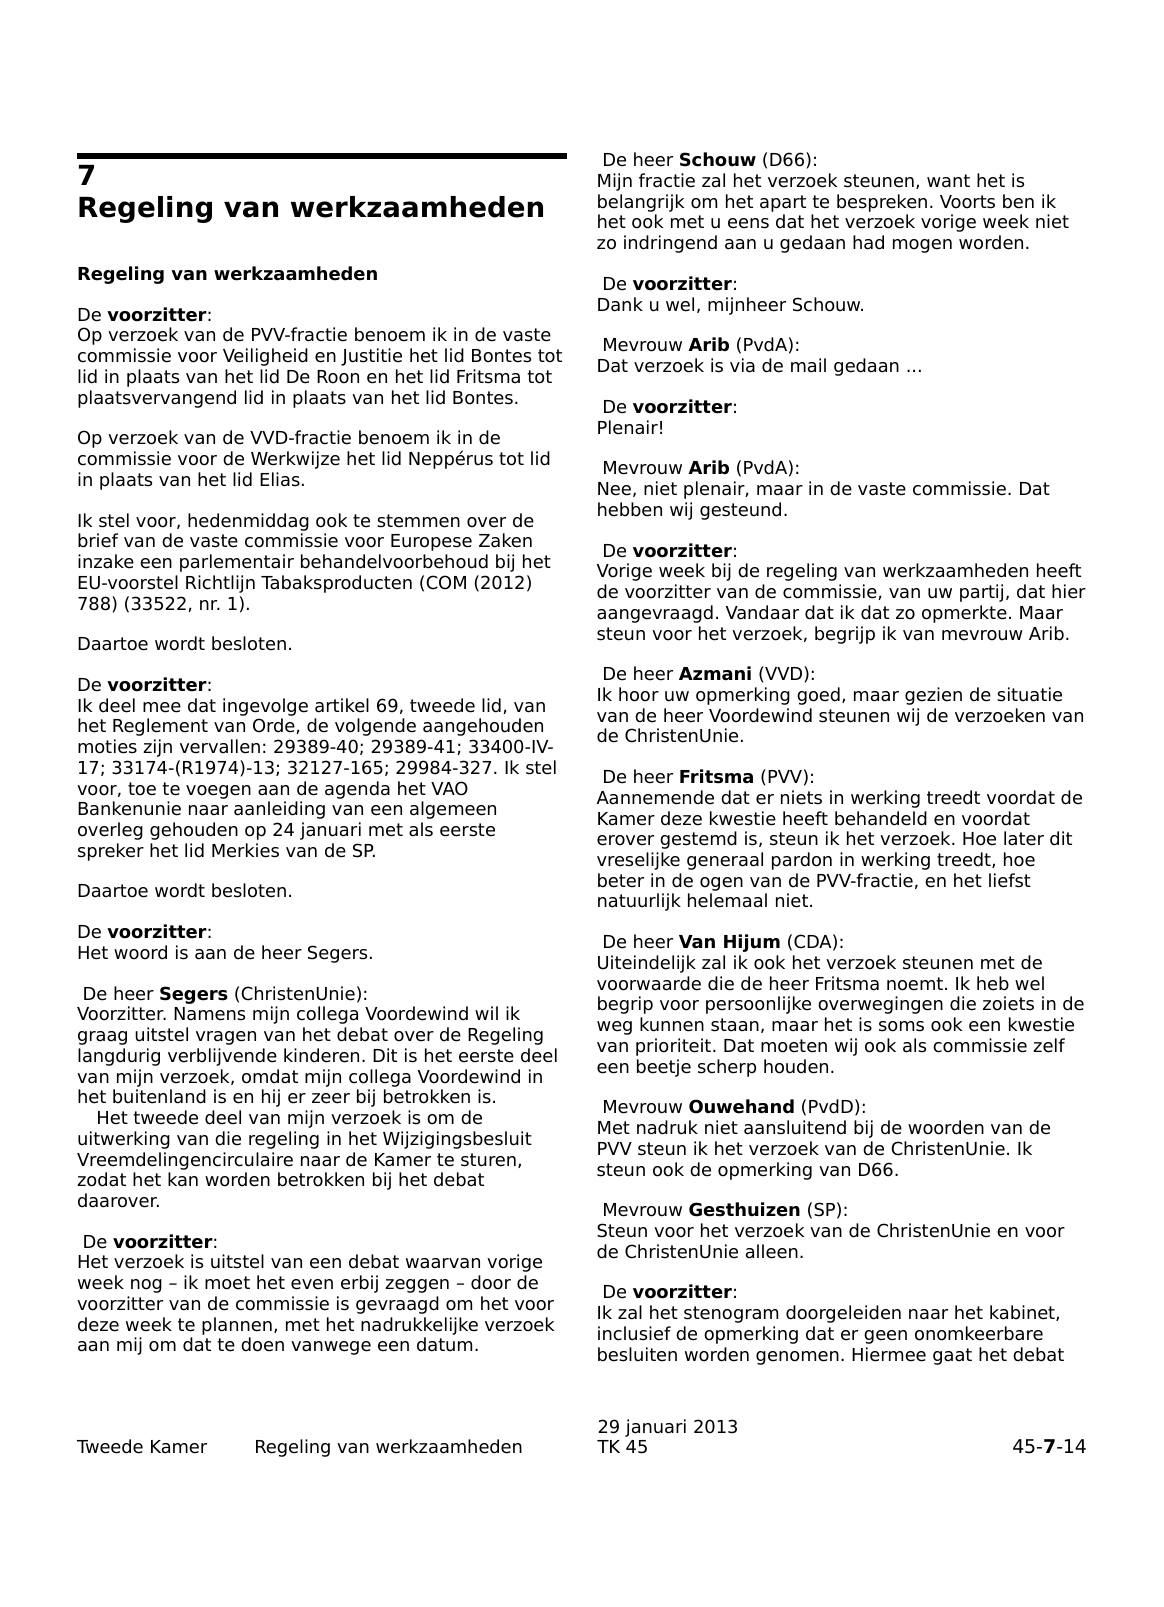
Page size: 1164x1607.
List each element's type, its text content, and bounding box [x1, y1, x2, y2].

text Mevrouw Arib (PvdA): [596, 458, 1087, 479]
text Ik hoor uw opmerking goed, maar gezien de situatie van de heer Voordewind steunen wij de verzoeken van de ChristenUnie. [596, 685, 1087, 747]
text Het tweede deel van mijn verzoek is om de uitwerking van die regeling in het Wijzigingsbesluit Vreemdelingencirculaire naar de Kamer te sturen, zodat het kan worden betrokken bij het debat daarover. [77, 1108, 567, 1212]
text De voorzitter: [596, 540, 1087, 561]
text Daartoe wordt besloten. [77, 881, 567, 902]
text Mevrouw Ouwehand (PvdD): [596, 1097, 1087, 1118]
text De voorzitter: [596, 397, 1087, 417]
text De voorzitter: [77, 1232, 567, 1252]
text Plenair! [596, 417, 1087, 438]
text Dank u wel, mijnheer Schouw. [596, 294, 1087, 315]
text Vorige week bij de regeling van werkzaamheden heeft de voorzitter van de commissie, van uw partij, dat hier aangevraagd. Vandaar dat ik dat zo opmerkte. Maar steun voor het verzoek, begrijp ik van mevrouw Arib. [596, 561, 1087, 644]
text De heer Van Hijum (CDA): [596, 932, 1087, 953]
text Voorzitter. Namens mijn collega Voordewind wil ik graag uitstel vragen van het debat over de Regeling langdurig verblijvende kinderen. Dit is het eerste deel van mijn verzoek, omdat mijn collega Voordewind in het buitenland is en hij er zeer bij betrokken is. [77, 1004, 567, 1108]
text De voorzitter: [77, 675, 567, 696]
text Het woord is aan de heer Segers. [77, 943, 567, 963]
text Met nadruk niet aansluitend bij de woorden van de PVV steun ik het verzoek van de ChristenUnie. Ik steun ook de opmerking van D66. [596, 1118, 1087, 1180]
text Ik zal het stenogram doorgeleiden naar het kabinet, inclusief de opmerking dat er geen onomkeerbare besluiten worden genomen. Hiermee gaat het debat [596, 1303, 1087, 1365]
text De heer Fritsma (PVV): [596, 767, 1087, 788]
text Uiteindelijk zal ik ook het verzoek steunen met de voorwaarde die de heer Fritsma noemt. Ik heb wel begrip voor persoonlijke overwegingen die zoiets in de weg kunnen staan, maar het is soms ook een kwestie van prioriteit. Dat moeten wij ook als commissie zelf een beetje scherp houden. [596, 953, 1087, 1077]
text De voorzitter: [596, 274, 1087, 294]
text Ik stel voor, hedenmiddag ook te stemmen over de brief van de vaste commissie voor Europese Zaken inzake een parlementair behandelvoorbehoud bij het EU-voorstel Richtlijn Tabaksproducten (COM (2012) 788) (33522, nr. 1). [77, 510, 567, 614]
text De voorzitter: [77, 922, 567, 943]
text Op verzoek van de VVD-fractie benoem ik in de commissie voor de Werkwijze het lid Neppérus tot lid in plaats van het lid Elias. [77, 428, 567, 490]
text Daartoe wordt besloten. [77, 634, 567, 655]
text De voorzitter: [596, 1282, 1087, 1303]
text De voorzitter: [77, 304, 567, 325]
text Aannemende dat er niets in werking treedt voordat de Kamer deze kwestie heeft behandeld en voordat erover gestemd is, steun ik het verzoek. Hoe later dit vreselijke generaal pardon in werking treedt, hoe beter in de ogen van de PVV-fractie, en het liefst natuurlijk helemaal niet. [596, 788, 1087, 912]
text Het verzoek is uitstel van een debat waarvan vorige week nog – ik moet het even erbij zeggen – door de voorzitter van de commissie is gevraagd om het voor deze week te plannen, met het nadrukkelijke verzoek aan mij om dat te doen vanwege een datum. [77, 1252, 567, 1356]
text Mijn fractie zal het verzoek steunen, want het is belangrijk om het apart te bespreken. Voorts ben ik het ook met u eens dat het verzoek vorige week niet zo indringend aan u gedaan had mogen worden. [596, 171, 1087, 254]
text Dat verzoek is via de mail gedaan ... [596, 356, 1087, 377]
text Mevrouw Gesthuizen (SP): [596, 1200, 1087, 1221]
text Ik deel mee dat ingevolge artikel 69, tweede lid, van het Reglement van Orde, de volgende aangehouden moties zijn vervallen: 29389-40; 29389-41; 33400-IV-17; 33174-(R1974)-13; 32127-165; 29984-327. Ik stel voor, toe te voegen aan de agenda het VAO Bankenunie naar aanleiding van een algemeen overleg gehouden op 24 januari met als eerste spreker het lid Merkies van de SP. [77, 696, 567, 861]
text De heer Segers (ChristenUnie): [77, 983, 567, 1004]
text De heer Schouw (D66): [596, 150, 1087, 171]
text Regeling van werkzaamheden [77, 264, 567, 284]
text Steun voor het verzoek van de ChristenUnie en voor de ChristenUnie alleen. [596, 1221, 1087, 1262]
text Mevrouw Arib (PvdA): [596, 335, 1087, 356]
text Nee, niet plenair, maar in de vaste commissie. Dat hebben wij gesteund. [596, 479, 1087, 520]
text Op verzoek van de PVV-fractie benoem ik in de vaste commissie voor Veiligheid en Justitie het lid Bontes tot lid in plaats van het lid De Roon en het lid Fritsma tot plaatsvervangend lid in plaats van het lid Bontes. [77, 325, 567, 408]
text De heer Azmani (VVD): [596, 664, 1087, 685]
title 7 Regeling van werkzaamheden [77, 159, 567, 224]
